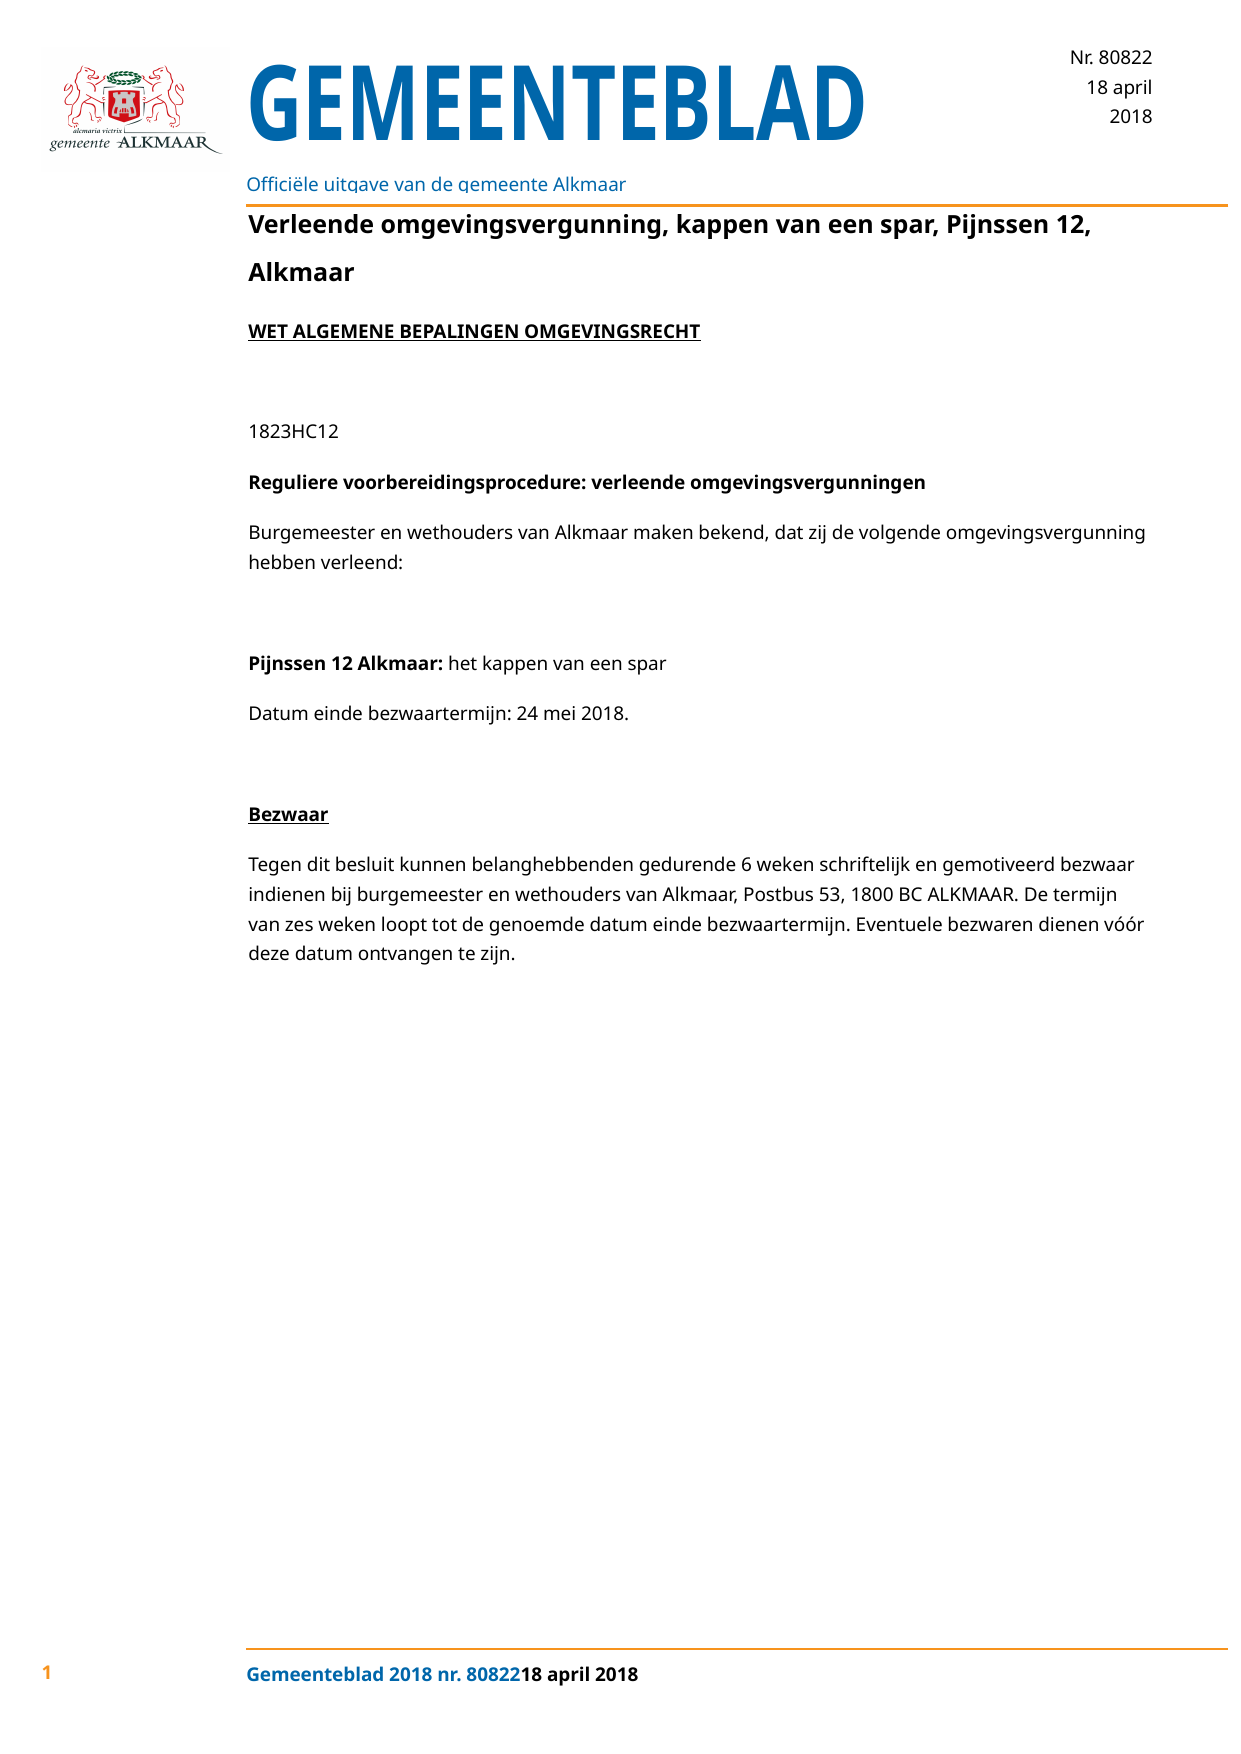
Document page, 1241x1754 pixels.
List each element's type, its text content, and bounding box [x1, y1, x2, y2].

text Pijnssen 12 Alkmaar: het kappen van een spar [248, 650, 1152, 676]
text Burgemeester en wethouders van Alkmaar maken bekend, dat zij de volgende omgevingsvergunning hebben verleend: [248, 519, 1152, 575]
text Tegen dit besluit kunnen belanghebbenden gedurende 6 weken schriftelijk en gemotiveerd bezwaar indienen bij burgemeester en wethouders van Alkmaar, Postbus 53, 1800 BC ALKMAAR. De termijn van zes weken loopt tot de genoemde datum einde bezwaartermijn. Eventuele bezwaren dienen vóór deze datum ontvangen te zijn. [248, 852, 1152, 966]
picture [41, 47, 231, 172]
text 1823HC12 [248, 419, 1152, 444]
text Verleende omgevingsvergunning, kappen van een spar, Pijnssen 12, Alkmaar [248, 207, 1152, 288]
text Bezwaar [248, 801, 1152, 827]
text Reguliere voorbereidingsprocedure: verleende omgevingsvergunningen [248, 469, 1152, 495]
text WET ALGEMENE BEPALINGEN OMGEVINGSRECHT [248, 318, 1152, 344]
text Datum einde bezwaartermijn: 24 mei 2018. [248, 700, 1152, 726]
